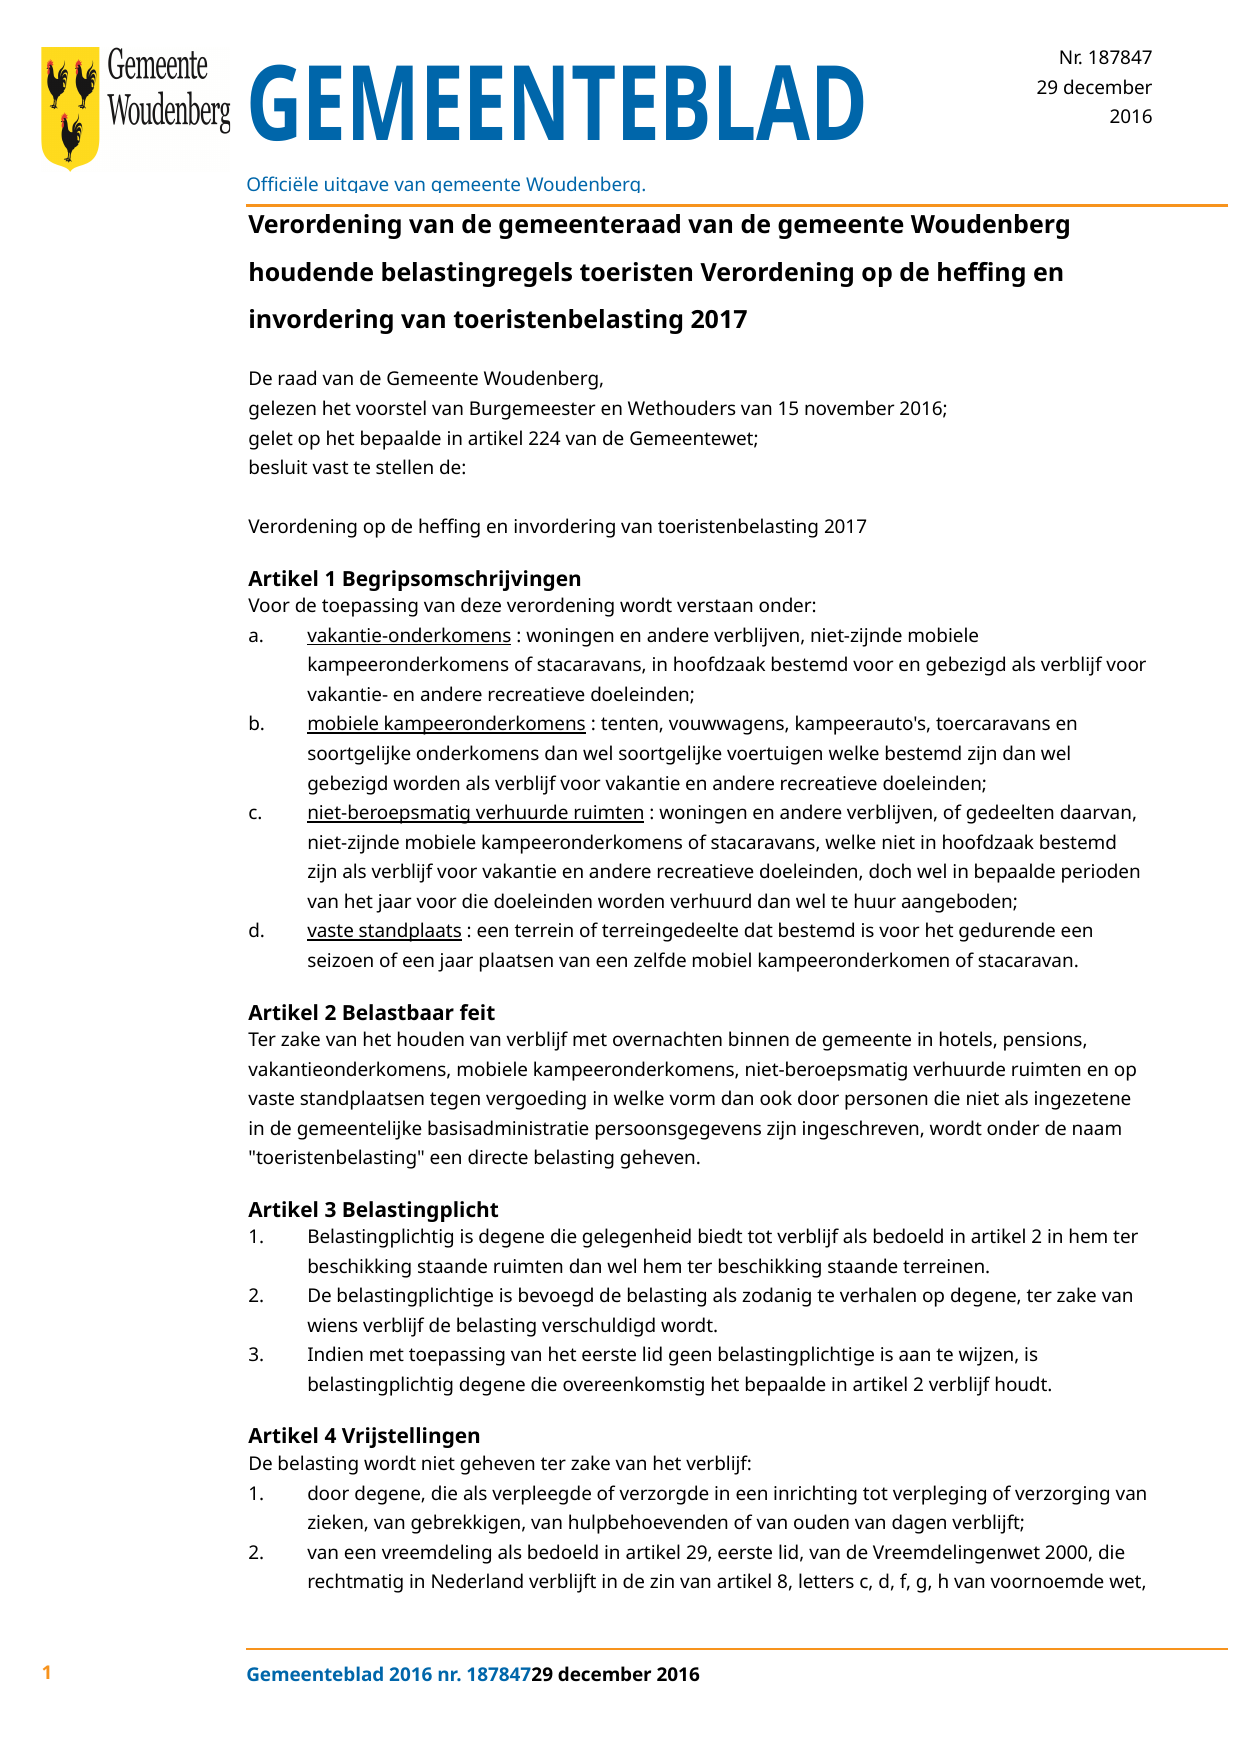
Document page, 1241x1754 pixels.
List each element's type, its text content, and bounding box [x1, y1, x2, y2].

list Indien met toepassing van het eerste lid geen belastingplichtige is aan te wijzen, is belastingplichtig degene die overeenkomstig het bepaalde in artikel 2 verblijf houdt. [248, 1342, 1152, 1397]
list Belastingplichtig is degene die gelegenheid biedt tot verblijf als bedoeld in artikel 2 in hem ter beschikking staande ruimten dan wel hem ter beschikking staande terreinen. [248, 1223, 1152, 1279]
list van een vreemdeling als bedoeld in artikel 29, eerste lid, van de Vreemdelingenwet 2000, die rechtmatig in Nederland verblijft in de zin van artikel 8, letters c, d, f, g, h van voornoemde wet, [248, 1539, 1152, 1594]
text Verordening op de heffing en invordering van toeristenbelasting 2017 [248, 513, 1152, 539]
list De belastingplichtige is bevoegd de belasting als zodanig te verhalen op degene, ter zake van wiens verblijf de belasting verschuldigd wordt. [248, 1282, 1152, 1338]
text Voor de toepassing van deze verordening wordt verstaan onder: [248, 592, 1152, 618]
list vaste standplaats : een terrein of terreingedeelte dat bestemd is voor het gedurende een seizoen of een jaar plaatsen van een zelfde mobiel kampeeronderkomen of stacaravan. [248, 918, 1152, 973]
text gelet op het bepaalde in artikel 224 van de Gemeentewet; [248, 425, 1152, 450]
picture [41, 47, 231, 172]
list mobiele kampeeronderkomens : tenten, vouwwagens, kampeerauto's, toercaravans en soortgelijke onderkomens dan wel soortgelijke voertuigen welke bestemd zijn dan wel gebezigd worden als verblijf voor vakantie en andere recreatieve doeleinden; [248, 711, 1152, 796]
text gelezen het voorstel van Burgemeester en Wethouders van 15 november 2016; [248, 395, 1152, 421]
text De raad van de Gemeente Woudenberg, [248, 366, 1152, 391]
text De belasting wordt niet geheven ter zake van het verblijf: [248, 1450, 1152, 1476]
text Artikel 4 Vrijstellingen [248, 1422, 1152, 1450]
text Artikel 2 Belastbaar feit [248, 998, 1152, 1026]
list vakantie-onderkomens : woningen en andere verblijven, niet-zijnde mobiele kampeeronderkomens of stacaravans, in hoofdzaak bestemd voor en gebezigd als verblijf voor vakantie- en andere recreatieve doeleinden; [248, 622, 1152, 707]
text besluit vast te stellen de: [248, 454, 1152, 480]
text Ter zake van het houden van verblijf met overnachten binnen de gemeente in hotels, pensions, vakantieonderkomens, mobiele kampeeronderkomens, niet-beroepsmatig verhuurde ruimten en op vaste standplaatsen tegen vergoeding in welke vorm dan ook door personen die niet als ingezetene in de gemeentelijke basisadministratie persoonsgegevens zijn ingeschreven, wordt onder de naam "toeristenbelasting" een directe belasting geheven. [248, 1026, 1152, 1170]
list door degene, die als verpleegde of verzorgde in een inrichting tot verpleging of verzorging van zieken, van gebrekkigen, van hulpbehoevenden of van ouden van dagen verblijft; [248, 1480, 1152, 1535]
list niet-beroepsmatig verhuurde ruimten : woningen en andere verblijven, of gedeelten daarvan, niet-zijnde mobiele kampeeronderkomens of stacaravans, welke niet in hoofdzaak bestemd zijn als verblijf voor vakantie en andere recreatieve doeleinden, doch wel in bepaalde perioden van het jaar voor die doeleinden worden verhuurd dan wel te huur aangeboden; [248, 799, 1152, 914]
text Verordening van de gemeenteraad van de gemeente Woudenberg houdende belastingregels toeristen Verordening op de heffing en invordering van toeristenbelasting 2017 [248, 207, 1152, 336]
text Artikel 3 Belastingplicht [248, 1195, 1152, 1223]
text Artikel 1 Begripsomschrijvingen [248, 564, 1152, 592]
